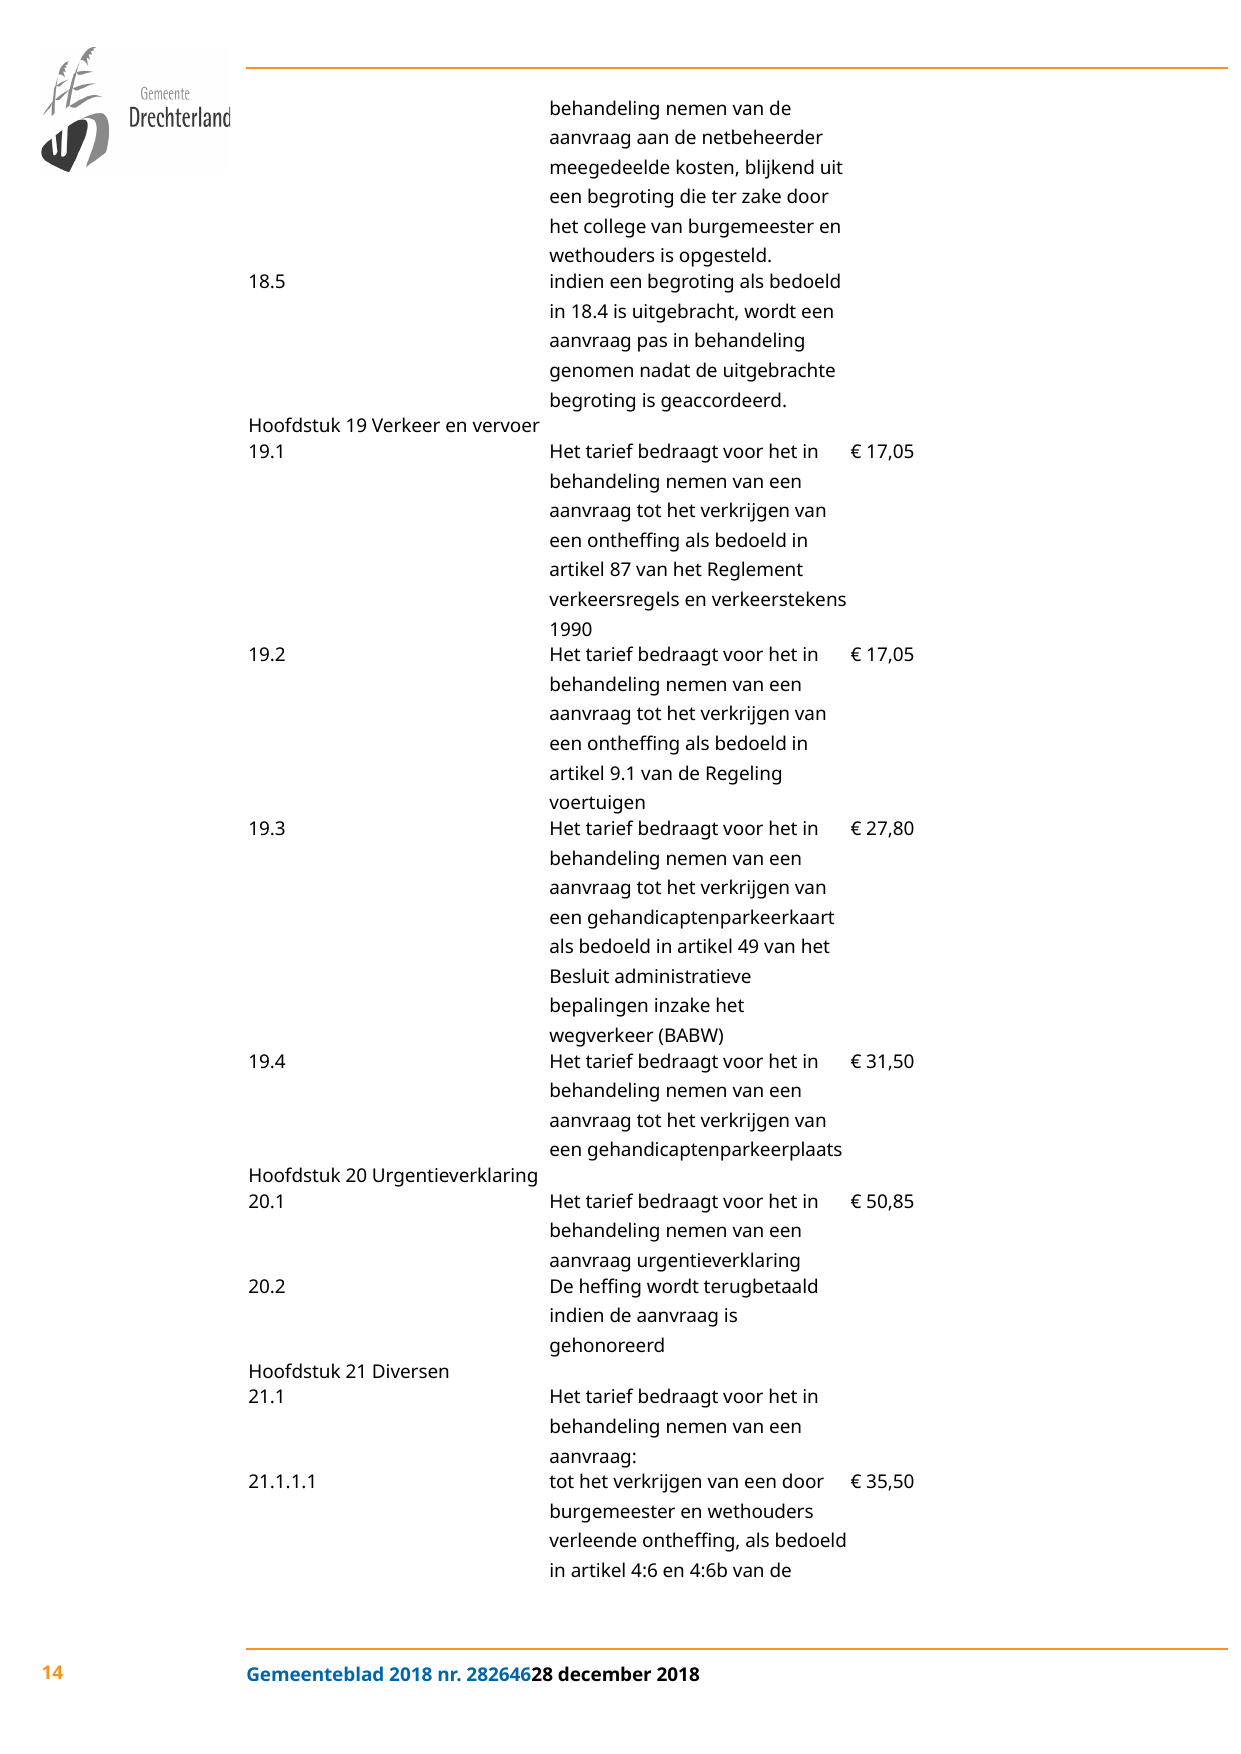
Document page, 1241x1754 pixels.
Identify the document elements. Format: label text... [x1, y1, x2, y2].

picture [41, 47, 231, 172]
table_cell Het tarief bedraagt voor het in behandeling nemen van een aanvraag: [549, 1384, 850, 1468]
table_cell € 50,85 [850, 1188, 1152, 1273]
table_cell indien een begroting als bedoeld in 18.4 is uitgebracht, wordt een aanvraag pas in behandeling genomen nadat de uitgebrachte begroting is geaccordeerd. [549, 269, 850, 412]
table_cell € 27,80 [850, 815, 1152, 1048]
table_cell 20.1 [248, 1188, 549, 1273]
table_cell Hoofdstuk 20 Urgentieverklaring [248, 1163, 549, 1188]
table_cell 19.1 [248, 438, 549, 641]
table_cell De heffing wordt terugbetaald indien de aanvraag is gehonoreerd [549, 1273, 850, 1358]
table_cell Het tarief bedraagt voor het in behandeling nemen van een aanvraag tot het verkrijgen van een gehandicaptenparkeerkaart als bedoeld in artikel 49 van het Besluit administratieve bepalingen inzake het wegverkeer (BABW) [549, 815, 850, 1048]
table_cell 21.1 [248, 1384, 549, 1468]
table_cell Het tarief bedraagt voor het in behandeling nemen van een aanvraag tot het verkrijgen van een ontheffing als bedoeld in artikel 87 van het Reglement verkeersregels en verkeerstekens 1990 [549, 438, 850, 641]
table_cell € 31,50 [850, 1048, 1152, 1162]
table_cell 19.4 [248, 1048, 549, 1162]
table_cell behandeling nemen van de aanvraag aan de netbeheerder meegedeelde kosten, blijkend uit een begroting die ter zake door het college van burgemeester en wethouders is opgesteld. [549, 95, 850, 268]
table_cell Het tarief bedraagt voor het in behandeling nemen van een aanvraag tot het verkrijgen van een ontheffing als bedoeld in artikel 9.1 van de Regeling voertuigen [549, 641, 850, 815]
table_cell [850, 269, 1152, 412]
table_cell [850, 95, 1152, 268]
table_cell € 17,05 [850, 641, 1152, 815]
table_cell € 17,05 [850, 438, 1152, 641]
table_cell [850, 1384, 1152, 1468]
table_cell [248, 95, 549, 268]
table_cell Het tarief bedraagt voor het in behandeling nemen van een aanvraag urgentieverklaring [549, 1188, 850, 1273]
table_cell 19.2 [248, 641, 549, 815]
table_cell [850, 1273, 1152, 1358]
table_cell 19.3 [248, 815, 549, 1048]
table_cell € 35,50 [850, 1469, 1152, 1583]
table_cell Hoofdstuk 21 Diversen [248, 1358, 549, 1384]
table_cell 20.2 [248, 1273, 549, 1358]
table_cell Het tarief bedraagt voor het in behandeling nemen van een aanvraag tot het verkrijgen van een gehandicaptenparkeerplaats [549, 1048, 850, 1162]
table_cell tot het verkrijgen van een door burgemeester en wethouders verleende ontheffing, als bedoeld in artikel 4:6 en 4:6b van de [549, 1469, 850, 1583]
table_cell 18.5 [248, 269, 549, 412]
table_cell 21.1.1.1 [248, 1469, 549, 1583]
table_cell Hoofdstuk 19 Verkeer en vervoer [248, 413, 549, 438]
